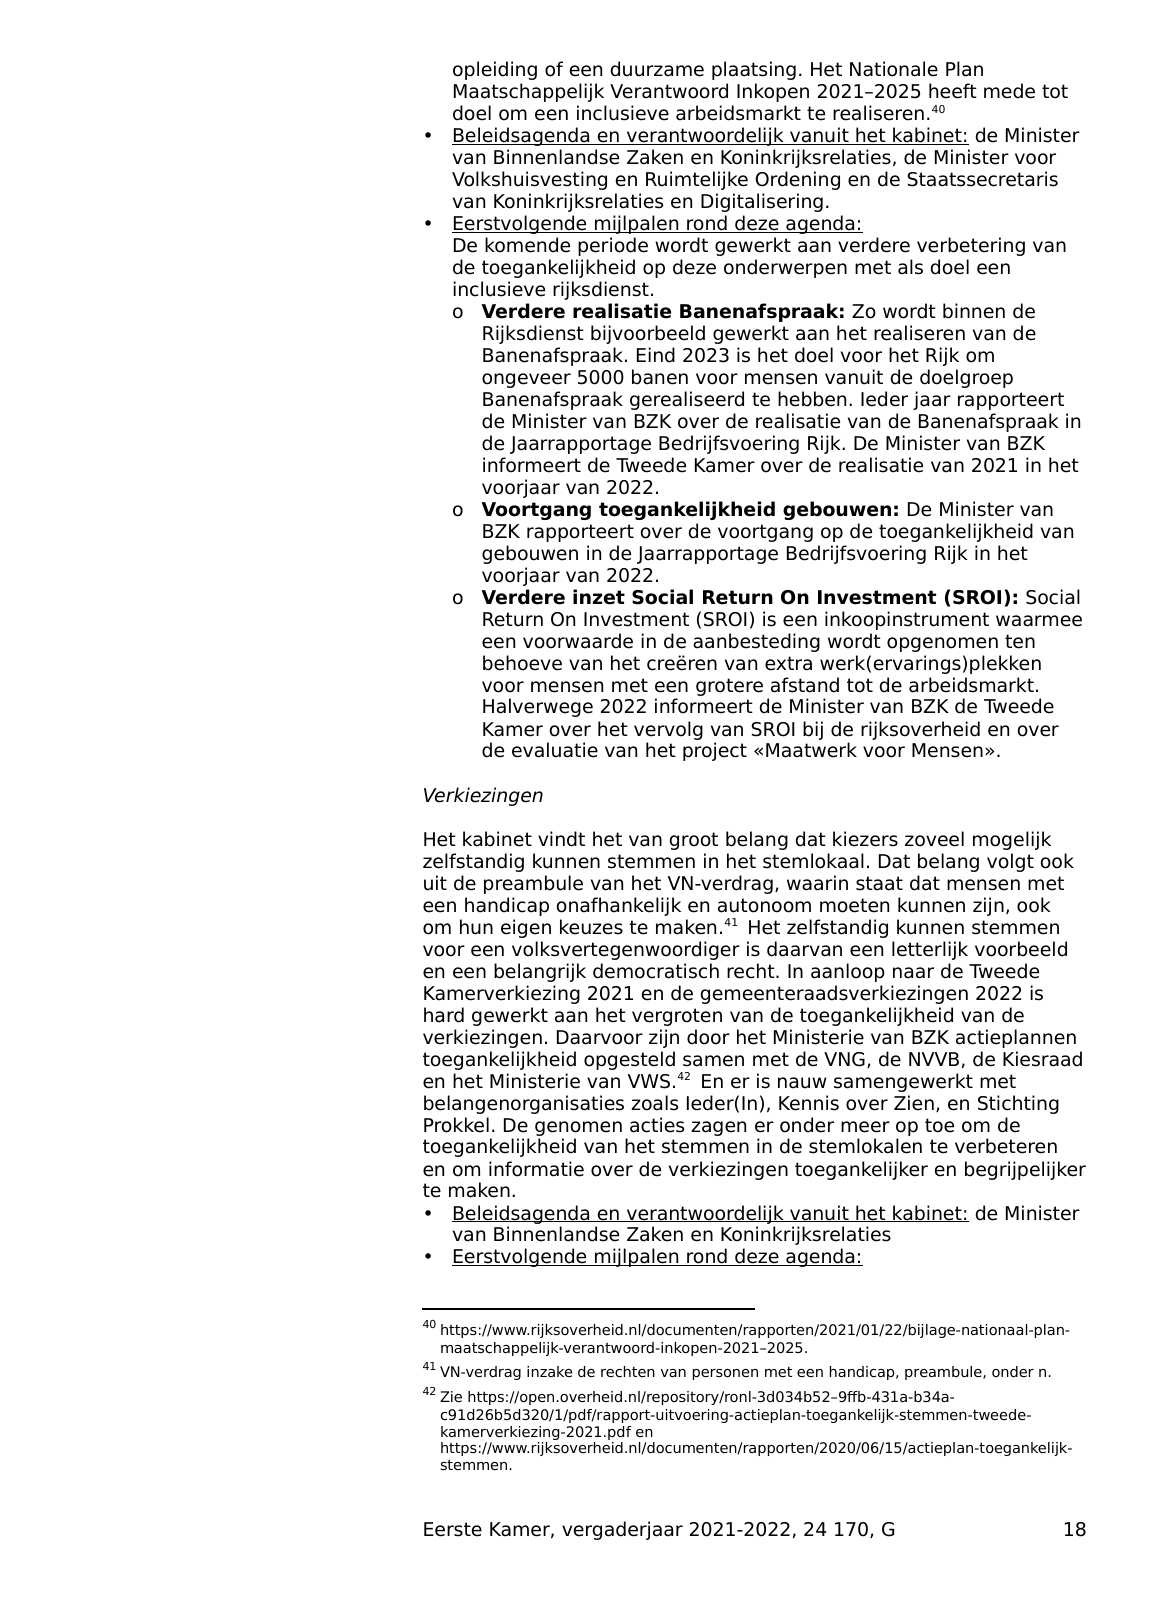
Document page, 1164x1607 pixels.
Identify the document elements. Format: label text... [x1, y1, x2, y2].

text • Beleidsagenda en verantwoordelijk vanuit het kabinet: de Minister van Binnenlandse Zaken en Koninkrijksrelaties [422, 1202, 1087, 1246]
text • Eerstvolgende mijlpalen rond deze agenda: [422, 1246, 1087, 1268]
text https://www.rijksoverheid.nl/documenten/rapporten/2021/01/22/bijlage-nationaal-plan-maatschappelijk-verantwoord-inkopen-2021–2025. [422, 1318, 1087, 1357]
subtitle Verkiezingen [422, 784, 1087, 807]
text Het kabinet vindt het van groot belang dat kiezers zoveel mogelijk zelfstandig kunnen stemmen in het stemlokaal. Dat belang volgt ook uit de preambule van het VN-verdrag, waarin staat dat mensen met een handicap onafhankelijk en autonoom moeten kunnen zijn, ook om hun eigen keuzes te maken. Het zelfstandig kunnen stemmen voor een volksvertegenwoordiger is daarvan een letterlijk voorbeeld en een belangrijk democratisch recht. In aanloop naar de Tweede Kamerverkiezing 2021 en de gemeenteraadsverkiezingen 2022 is hard gewerkt aan het vergroten van de toegankelijkheid van de verkiezingen. Daarvoor zijn door het Ministerie van BZK actieplannen toegankelijkheid opgesteld samen met de VNG, de NVVB, de Kiesraad en het Ministerie van VWS. En er is nauw samengewerkt met belangenorganisaties zoals Ieder(In), Kennis over Zien, en Stichting Prokkel. De genomen acties zagen er onder meer op toe om de toegankelijkheid van het stemmen in de stemlokalen te verbeteren en om informatie over de verkiezingen toegankelijker en begrijpelijker te maken. [422, 829, 1087, 1202]
text o Verdere realisatie Banenafspraak: Zo wordt binnen de Rijksdienst bijvoorbeeld gewerkt aan het realiseren van de Banenafspraak. Eind 2023 is het doel voor het Rijk om ongeveer 5000 banen voor mensen vanuit de doelgroep Banenafspraak gerealiseerd te hebben. Ieder jaar rapporteert de Minister van BZK over de realisatie van de Banenafspraak in de Jaarrapportage Bedrijfsvoering Rijk. De Minister van BZK informeert de Tweede Kamer over de realisatie van 2021 in het voorjaar van 2022. [452, 301, 1087, 499]
text • Beleidsagenda en verantwoordelijk vanuit het kabinet: de Minister van Binnenlandse Zaken en Koninkrijksrelaties, de Minister voor Volkshuisvesting en Ruimtelijke Ordening en de Staatssecretaris van Koninkrijksrelaties en Digitalisering. [422, 125, 1087, 213]
text • Eerstvolgende mijlpalen rond deze agenda: [422, 213, 1087, 235]
text De komende periode wordt gewerkt aan verdere verbetering van de toegankelijkheid op deze onderwerpen met als doel een inclusieve rijksdienst. [452, 235, 1087, 301]
text o Voortgang toegankelijkheid gebouwen: De Minister van BZK rapporteert over de voortgang op de toegankelijkheid van gebouwen in de Jaarrapportage Bedrijfsvoering Rijk in het voorjaar van 2022. [452, 499, 1087, 587]
text Zie https://open.overheid.nl/repository/ronl-3d034b52–9ffb-431a-b34a-c91d26b5d320/1/pdf/rapport-uitvoering-actieplan-toegankelijk-stemmen-tweede-kamerverkiezing-2021.pdf en https://www.rijksoverheid.nl/documenten/rapporten/2020/06/15/actieplan-toegankelijk-stemmen. [422, 1385, 1087, 1474]
text opleiding of een duurzame plaatsing. Het Nationale Plan Maatschappelijk Verantwoord Inkopen 2021–2025 heeft mede tot doel om een inclusieve arbeidsmarkt te realiseren. [422, 59, 1087, 125]
text VN-verdrag inzake de rechten van personen met een handicap, preambule, onder n. [422, 1360, 1087, 1382]
text o Verdere inzet Social Return On Investment (SROI): Social Return On Investment (SROI) is een inkoopinstrument waarmee een voorwaarde in de aanbesteding wordt opgenomen ten behoeve van het creëren van extra werk(ervarings)plekken voor mensen met een grotere afstand tot de arbeidsmarkt. Halverwege 2022 informeert de Minister van BZK de Tweede Kamer over het vervolg van SROI bij de rijksoverheid en over de evaluatie van het project «Maatwerk voor Mensen». [452, 587, 1087, 762]
